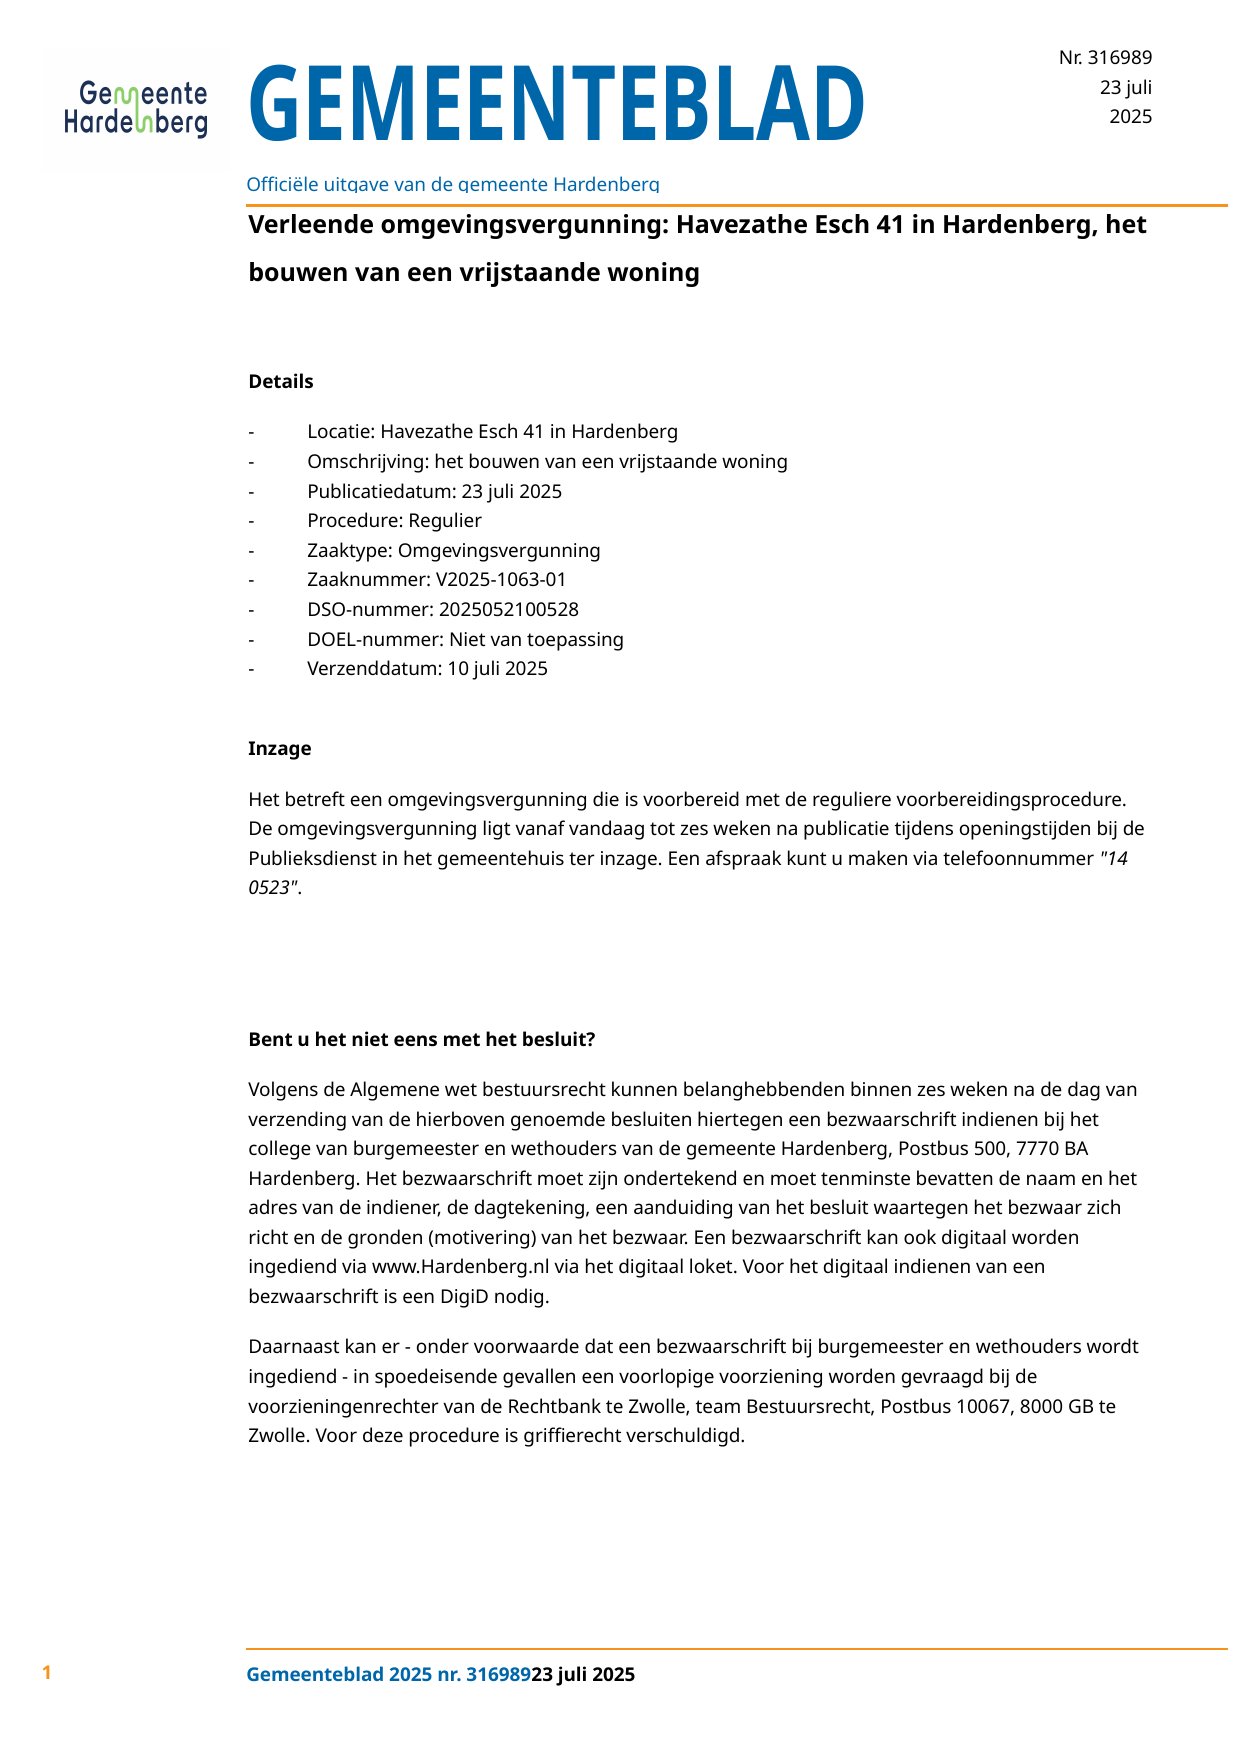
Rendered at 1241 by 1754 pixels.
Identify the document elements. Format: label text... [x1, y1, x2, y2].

list Zaaknummer: V2025-1063-01 [248, 567, 1152, 592]
list Zaaktype: Omgevingsvergunning [248, 537, 1152, 563]
text Inzage [248, 735, 1152, 761]
text Bent u het niet eens met het besluit? [248, 1026, 1152, 1052]
list Locatie: Havezathe Esch 41 in Hardenberg [248, 419, 1152, 444]
text Het betreft een omgevingsvergunning die is voorbereid met de reguliere voorbereidingsprocedure. De omgevingsvergunning ligt vanaf vandaag tot zes weken na publicatie tijdens openingstijden bij de Publieksdienst in het gemeentehuis ter inzage. Een afspraak kunt u maken via telefoonnummer "14 0523". [248, 786, 1152, 900]
picture [41, 47, 231, 172]
text Details [248, 368, 1152, 394]
list DSO-nummer: 2025052100528 [248, 596, 1152, 622]
text Volgens de Algemene wet bestuursrecht kunnen belanghebbenden binnen zes weken na de dag van verzending van de hierboven genoemde besluiten hiertegen een bezwaarschrift indienen bij het college van burgemeester en wethouders van de gemeente Hardenberg, Postbus 500, 7770 BA Hardenberg. Het bezwaarschrift moet zijn ondertekend en moet tenminste bevatten de naam en het adres van de indiener, de dagtekening, een aanduiding van het besluit waartegen het bezwaar zich richt en de gronden (motivering) van het bezwaar. Een bezwaarschrift kan ook digitaal worden ingediend via www.Hardenberg.nl via het digitaal loket. Voor het digitaal indienen van een bezwaarschrift is een DigiD nodig. [248, 1076, 1152, 1309]
list Omschrijving: het bouwen van een vrijstaande woning [248, 448, 1152, 474]
text Daarnaast kan er - onder voorwaarde dat een bezwaarschrift bij burgemeester en wethouders wordt ingediend - in spoedeisende gevallen een voorlopige voorziening worden gevraagd bij de voorzieningenrechter van de Rechtbank te Zwolle, team Bestuursrecht, Postbus 10067, 8000 GB te Zwolle. Voor deze procedure is griffierecht verschuldigd. [248, 1334, 1152, 1448]
list Procedure: Regulier [248, 507, 1152, 533]
list Verzenddatum: 10 juli 2025 [248, 655, 1152, 681]
text Verleende omgevingsvergunning: Havezathe Esch 41 in Hardenberg, het bouwen van een vrijstaande woning [248, 207, 1152, 288]
list Publicatiedatum: 23 juli 2025 [248, 478, 1152, 504]
list DOEL-nummer: Niet van toepassing [248, 626, 1152, 652]
